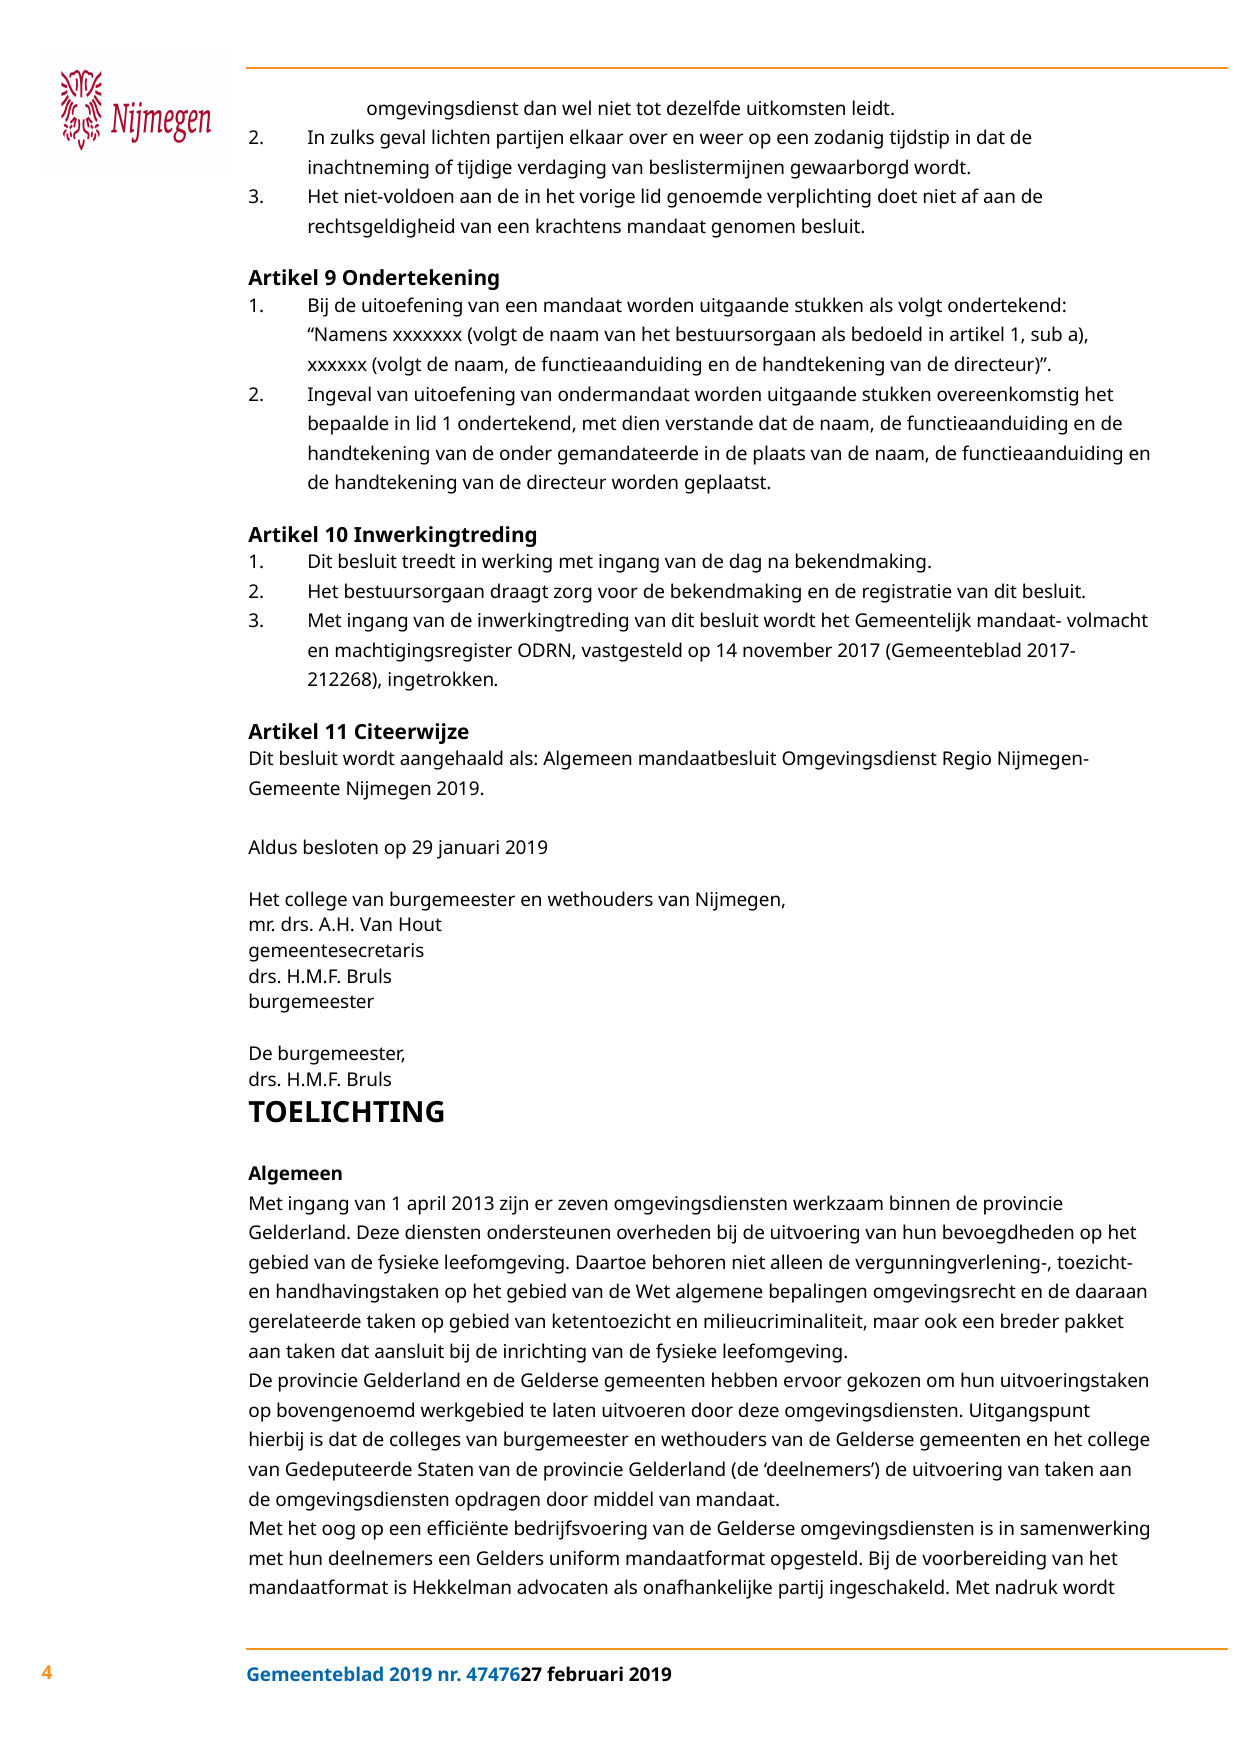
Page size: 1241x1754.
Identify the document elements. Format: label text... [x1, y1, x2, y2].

picture [41, 47, 231, 172]
text TOELICHTING [248, 1092, 1152, 1131]
list omgevingsdienst dan wel niet tot dezelfde uitkomsten leidt. [307, 95, 1152, 121]
text Algemeen [248, 1160, 1152, 1186]
text Met ingang van 1 april 2013 zijn er zeven omgevingsdiensten werkzaam binnen de provincie Gelderland. Deze diensten ondersteunen overheden bij de uitvoering van hun bevoegdheden op het gebied van de fysieke leefomgeving. Daartoe behoren niet alleen de vergunningverlening-, toezicht- en handhavingstaken op het gebied van de Wet algemene bepalingen omgevingsrecht en de daaraan gerelateerde taken op gebied van ketentoezicht en milieucriminaliteit, maar ook een breder pakket aan taken dat aansluit bij de inrichting van de fysieke leefomgeving. [248, 1190, 1152, 1364]
list Met ingang van de inwerkingtreding van dit besluit wordt het Gemeentelijk mandaat- volmacht en machtigingsregister ODRN, vastgesteld op 14 november 2017 (Gemeenteblad 2017-212268), ingetrokken. [248, 607, 1152, 692]
text Dit besluit wordt aangehaald als: Algemeen mandaatbesluit Omgevingsdienst Regio Nijmegen- Gemeente Nijmegen 2019. [248, 746, 1152, 801]
text De provincie Gelderland en de Gelderse gemeenten hebben ervoor gekozen om hun uitvoeringstaken op bovengenoemd werkgebied te laten uitvoeren door deze omgevingsdiensten. Uitgangspunt hierbij is dat de colleges van burgemeester en wethouders van de Gelderse gemeenten en het college van Gedeputeerde Staten van de provincie Gelderland (de ‘deelnemers’) de uitvoering van taken aan de omgevingsdiensten opdragen door middel van mandaat. [248, 1367, 1152, 1512]
text burgemeester [248, 989, 1152, 1014]
list Ingeval van uitoefening van ondermandaat worden uitgaande stukken overeenkomstig het bepaalde in lid 1 ondertekend, met dien verstande dat de naam, de functieaanduiding en de handtekening van de onder gemandateerde in de plaats van de naam, de functieaanduiding en de handtekening van de directeur worden geplaatst. [248, 381, 1152, 495]
list Bij de uitoefening van een mandaat worden uitgaande stukken als volgt ondertekend: “Namens xxxxxxx (volgt de naam van het bestuursorgaan als bedoeld in artikel 1, sub a), xxxxxx (volgt de naam, de functieaanduiding en de handtekening van de directeur)”. [248, 292, 1152, 377]
list In zulks geval lichten partijen elkaar over en weer op een zodanig tijdstip in dat de inachtneming of tijdige verdaging van beslistermijnen gewaarborgd wordt. [248, 124, 1152, 180]
text Het college van burgemeester en wethouders van Nijmegen, [248, 886, 1152, 911]
text Artikel 10 Inwerkingtreding [248, 520, 1152, 548]
text Artikel 9 Ondertekening [248, 263, 1152, 292]
text Artikel 11 Citeerwijze [248, 717, 1152, 746]
list Het bestuursorgaan draagt zorg voor de bekendmaking en de registratie van dit besluit. [248, 578, 1152, 604]
text Met het oog op een efficiënte bedrijfsvoering van de Gelderse omgevingsdiensten is in samenwerking met hun deelnemers een Gelders uniform mandaatformat opgesteld. Bij de voorbereiding van het mandaatformat is Hekkelman advocaten als onafhankelijke partij ingeschakeld. Met nadruk wordt [248, 1515, 1152, 1600]
list Dit besluit treedt in werking met ingang van de dag na bekendmaking. [248, 548, 1152, 574]
text De burgemeester, [248, 1040, 1152, 1066]
text mr. drs. A.H. Van Hout [248, 911, 1152, 937]
text drs. H.M.F. Bruls [248, 1066, 1152, 1092]
list Het niet-voldoen aan de in het vorige lid genoemde verplichting doet niet af aan de rechtsgeldigheid van een krachtens mandaat genomen besluit. [248, 183, 1152, 239]
text gemeentesecretaris [248, 937, 1152, 963]
text Aldus besloten op 29 januari 2019 [248, 834, 1152, 860]
text drs. H.M.F. Bruls [248, 963, 1152, 989]
